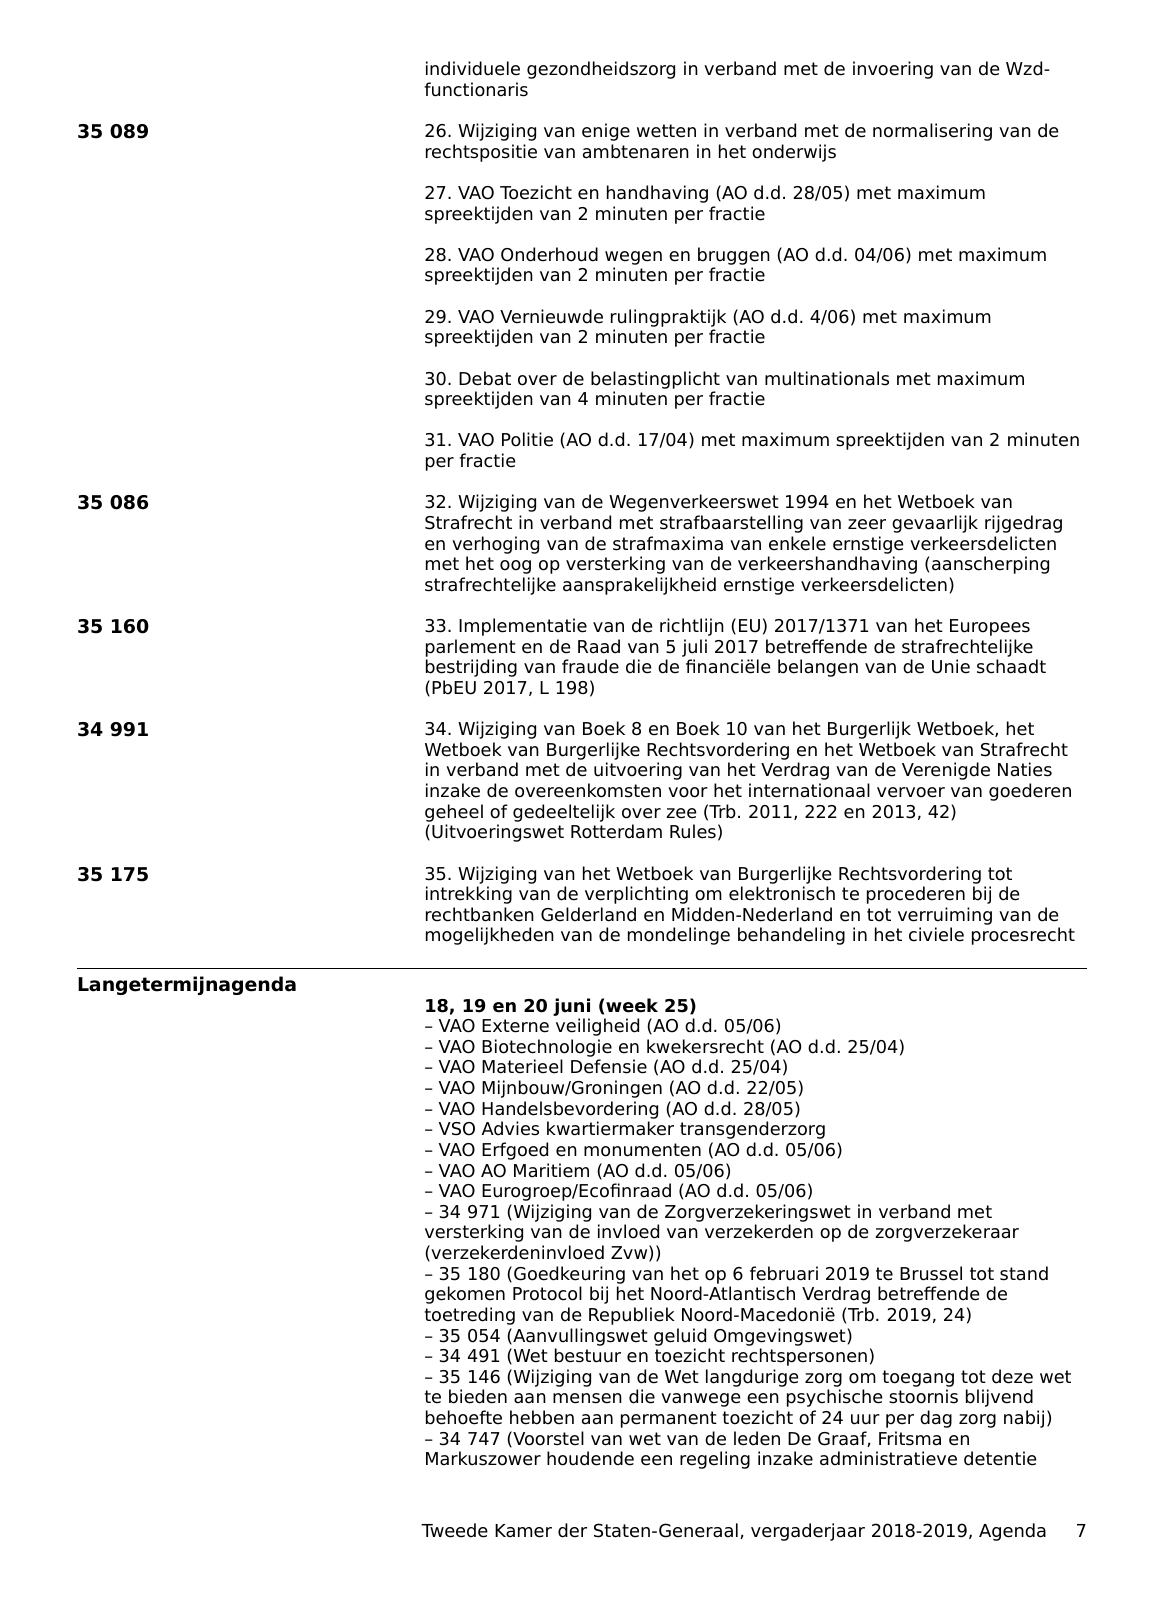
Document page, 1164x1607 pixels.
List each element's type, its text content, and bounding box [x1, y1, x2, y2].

table_cell [401, 996, 418, 1016]
table_cell 35 089 [77, 121, 401, 162]
table_cell [401, 1161, 418, 1181]
table_cell [77, 307, 401, 348]
table_cell 28. VAO Onderhoud wegen en bruggen (AO d.d. 04/06) met maximum spreektijden van 2 minuten per fractie [418, 245, 1087, 286]
table_cell – VAO Erfgoed en monumenten (AO d.d. 05/06) [418, 1140, 1087, 1161]
table_cell [401, 1264, 418, 1326]
table_cell [418, 100, 1087, 121]
table_cell [401, 843, 418, 863]
table_cell 35 160 [77, 616, 401, 698]
table_cell [77, 1099, 401, 1119]
table_cell [401, 1078, 418, 1099]
table_cell [401, 492, 418, 595]
table_header [401, 969, 418, 996]
table_cell 33. Implementatie van de richtlijn (EU) 2017/1371 van het Europees parlement en de Raad van 5 juli 2017 betreffende de strafrechtelijke bestrijding van fraude die de financiële belangen van de Unie schaadt (PbEU 2017, L 198) [418, 616, 1087, 698]
table_cell [77, 286, 401, 307]
table_cell 35 086 [77, 492, 401, 595]
table_cell [77, 1346, 401, 1367]
table_cell [77, 1037, 401, 1057]
table_cell [77, 699, 401, 719]
table_cell – VAO Eurogroep/Ecofinraad (AO d.d. 05/06) [418, 1181, 1087, 1202]
table_cell [401, 59, 418, 100]
table_cell [401, 1058, 418, 1078]
table_cell [401, 369, 418, 410]
table_cell [77, 369, 401, 410]
table_cell 34. Wijziging van Boek 8 en Boek 10 van het Burgerlijk Wetboek, het Wetboek van Burgerlijke Rechtsvordering en het Wetboek van Strafrecht in verband met de uitvoering van het Verdrag van de Verenigde Naties inzake de overeenkomsten voor het internationaal vervoer van goederen geheel of gedeeltelijk over zee (Trb. 2011, 222 en 2013, 42) (Uitvoeringswet Rotterdam Rules) [418, 719, 1087, 843]
table_cell [77, 1058, 401, 1078]
table_cell [401, 1099, 418, 1119]
table_cell – VAO Biotechnologie en kwekersrecht (AO d.d. 25/04) [418, 1037, 1087, 1057]
table_cell [77, 430, 401, 472]
table_cell [77, 183, 401, 224]
table_cell [418, 472, 1087, 492]
table_cell [77, 100, 401, 121]
table_cell [401, 183, 418, 224]
table_cell [418, 348, 1087, 368]
table_cell [77, 996, 401, 1016]
table_cell [401, 348, 418, 368]
table_cell [77, 472, 401, 492]
table_cell 35 175 [77, 864, 401, 946]
table_cell [401, 100, 418, 121]
table_cell [401, 307, 418, 348]
table_cell [401, 224, 418, 245]
table_cell – VAO Externe veiligheid (AO d.d. 05/06) [418, 1016, 1087, 1037]
table_cell [77, 843, 401, 863]
table_cell [77, 1161, 401, 1181]
table_cell – 35 180 (Goedkeuring van het op 6 februari 2019 te Brussel tot stand gekomen Protocol bij het Noord-Atlantisch Verdrag betreffende de toetreding van de Republiek Noord-Macedonië (Trb. 2019, 24) [418, 1264, 1087, 1326]
table_header [418, 969, 1087, 996]
table_cell [401, 1346, 418, 1367]
table_cell 30. Debat over de belastingplicht van multinationals met maximum spreektijden van 4 minuten per fractie [418, 369, 1087, 410]
table_cell [418, 699, 1087, 719]
table_cell [401, 430, 418, 472]
table_cell [77, 1367, 401, 1429]
table_cell [418, 595, 1087, 616]
table_cell – VAO AO Maritiem (AO d.d. 05/06) [418, 1161, 1087, 1181]
table_cell [77, 1078, 401, 1099]
table_cell [401, 472, 418, 492]
table_cell 26. Wijziging van enige wetten in verband met de normalisering van de rechtspositie van ambtenaren in het onderwijs [418, 121, 1087, 162]
table_cell [401, 1119, 418, 1140]
table_cell [401, 1367, 418, 1429]
table_cell [401, 121, 418, 162]
table_cell 31. VAO Politie (AO d.d. 17/04) met maximum spreektijden van 2 minuten per fractie [418, 430, 1087, 472]
table_cell [77, 1181, 401, 1202]
table_cell [77, 1202, 401, 1264]
table_cell [401, 1037, 418, 1057]
table_cell 35. Wijziging van het Wetboek van Burgerlijke Rechtsvordering tot intrekking van de verplichting om elektronisch te procederen bij de rechtbanken Gelderland en Midden-Nederland en tot verruiming van de mogelijkheden van de mondelinge behandeling in het civiele procesrecht [418, 864, 1087, 946]
table_cell – VAO Materieel Defensie (AO d.d. 25/04) [418, 1058, 1087, 1078]
table_cell [401, 1202, 418, 1264]
table_cell [418, 286, 1087, 307]
table_cell [401, 410, 418, 430]
table_cell [418, 843, 1087, 863]
table_cell – 35 054 (Aanvullingswet geluid Omgevingswet) [418, 1326, 1087, 1346]
table_cell [418, 224, 1087, 245]
table_cell [401, 1181, 418, 1202]
table_cell 27. VAO Toezicht en handhaving (AO d.d. 28/05) met maximum spreektijden van 2 minuten per fractie [418, 183, 1087, 224]
table_cell – 35 146 (Wijziging van de Wet langdurige zorg om toegang tot deze wet te bieden aan mensen die vanwege een psychische stoornis blijvend behoefte hebben aan permanent toezicht of 24 uur per dag zorg nabij) [418, 1367, 1087, 1429]
table_cell [77, 1264, 401, 1326]
table_cell – 34 971 (Wijziging van de Zorgverzekeringswet in verband met versterking van de invloed van verzekerden op de zorgverzekeraar (verzekerdeninvloed Zvw)) [418, 1202, 1087, 1264]
table_cell [401, 1429, 418, 1470]
table_cell [77, 1326, 401, 1346]
table_cell [77, 245, 401, 286]
table_cell [401, 864, 418, 946]
table_cell – VAO Handelsbevordering (AO d.d. 28/05) [418, 1099, 1087, 1119]
table_cell [77, 162, 401, 183]
table_cell [401, 245, 418, 286]
table_cell [77, 1119, 401, 1140]
table_cell [401, 616, 418, 698]
table_cell 29. VAO Vernieuwde rulingpraktijk (AO d.d. 4/06) met maximum spreektijden van 2 minuten per fractie [418, 307, 1087, 348]
table_cell [77, 224, 401, 245]
table_cell – VSO Advies kwartiermaker transgenderzorg [418, 1119, 1087, 1140]
table_cell [77, 1016, 401, 1037]
table_cell [401, 1140, 418, 1161]
table_cell [401, 162, 418, 183]
table_cell [418, 162, 1087, 183]
table_cell [401, 595, 418, 616]
table_cell [77, 1429, 401, 1470]
table_cell 34 991 [77, 719, 401, 843]
table_cell 18, 19 en 20 juni (week 25) [418, 996, 1087, 1016]
table_cell [401, 699, 418, 719]
table_cell [77, 59, 401, 100]
table_header Langetermijnagenda [77, 969, 401, 996]
table_cell [401, 1326, 418, 1346]
table_cell – 34 747 (Voorstel van wet van de leden De Graaf, Fritsma en Markuszower houdende een regeling inzake administratieve detentie [418, 1429, 1087, 1470]
table_cell 32. Wijziging van de Wegenverkeerswet 1994 en het Wetboek van Strafrecht in verband met strafbaarstelling van zeer gevaarlijk rijgedrag en verhoging van de strafmaxima van enkele ernstige verkeersdelicten met het oog op versterking van de verkeershandhaving (aanscherping strafrechtelijke aansprakelijkheid ernstige verkeersdelicten) [418, 492, 1087, 595]
table_cell [77, 348, 401, 368]
table_cell [77, 410, 401, 430]
table_cell – VAO Mijnbouw/Groningen (AO d.d. 22/05) [418, 1078, 1087, 1099]
table_cell [77, 595, 401, 616]
table_cell [401, 1016, 418, 1037]
table_cell [401, 719, 418, 843]
table_cell [77, 1140, 401, 1161]
table_cell [401, 286, 418, 307]
table_cell individuele gezondheidszorg in verband met de invoering van de Wzd-functionaris [418, 59, 1087, 100]
table_cell – 34 491 (Wet bestuur en toezicht rechtspersonen) [418, 1346, 1087, 1367]
table_cell [418, 410, 1087, 430]
